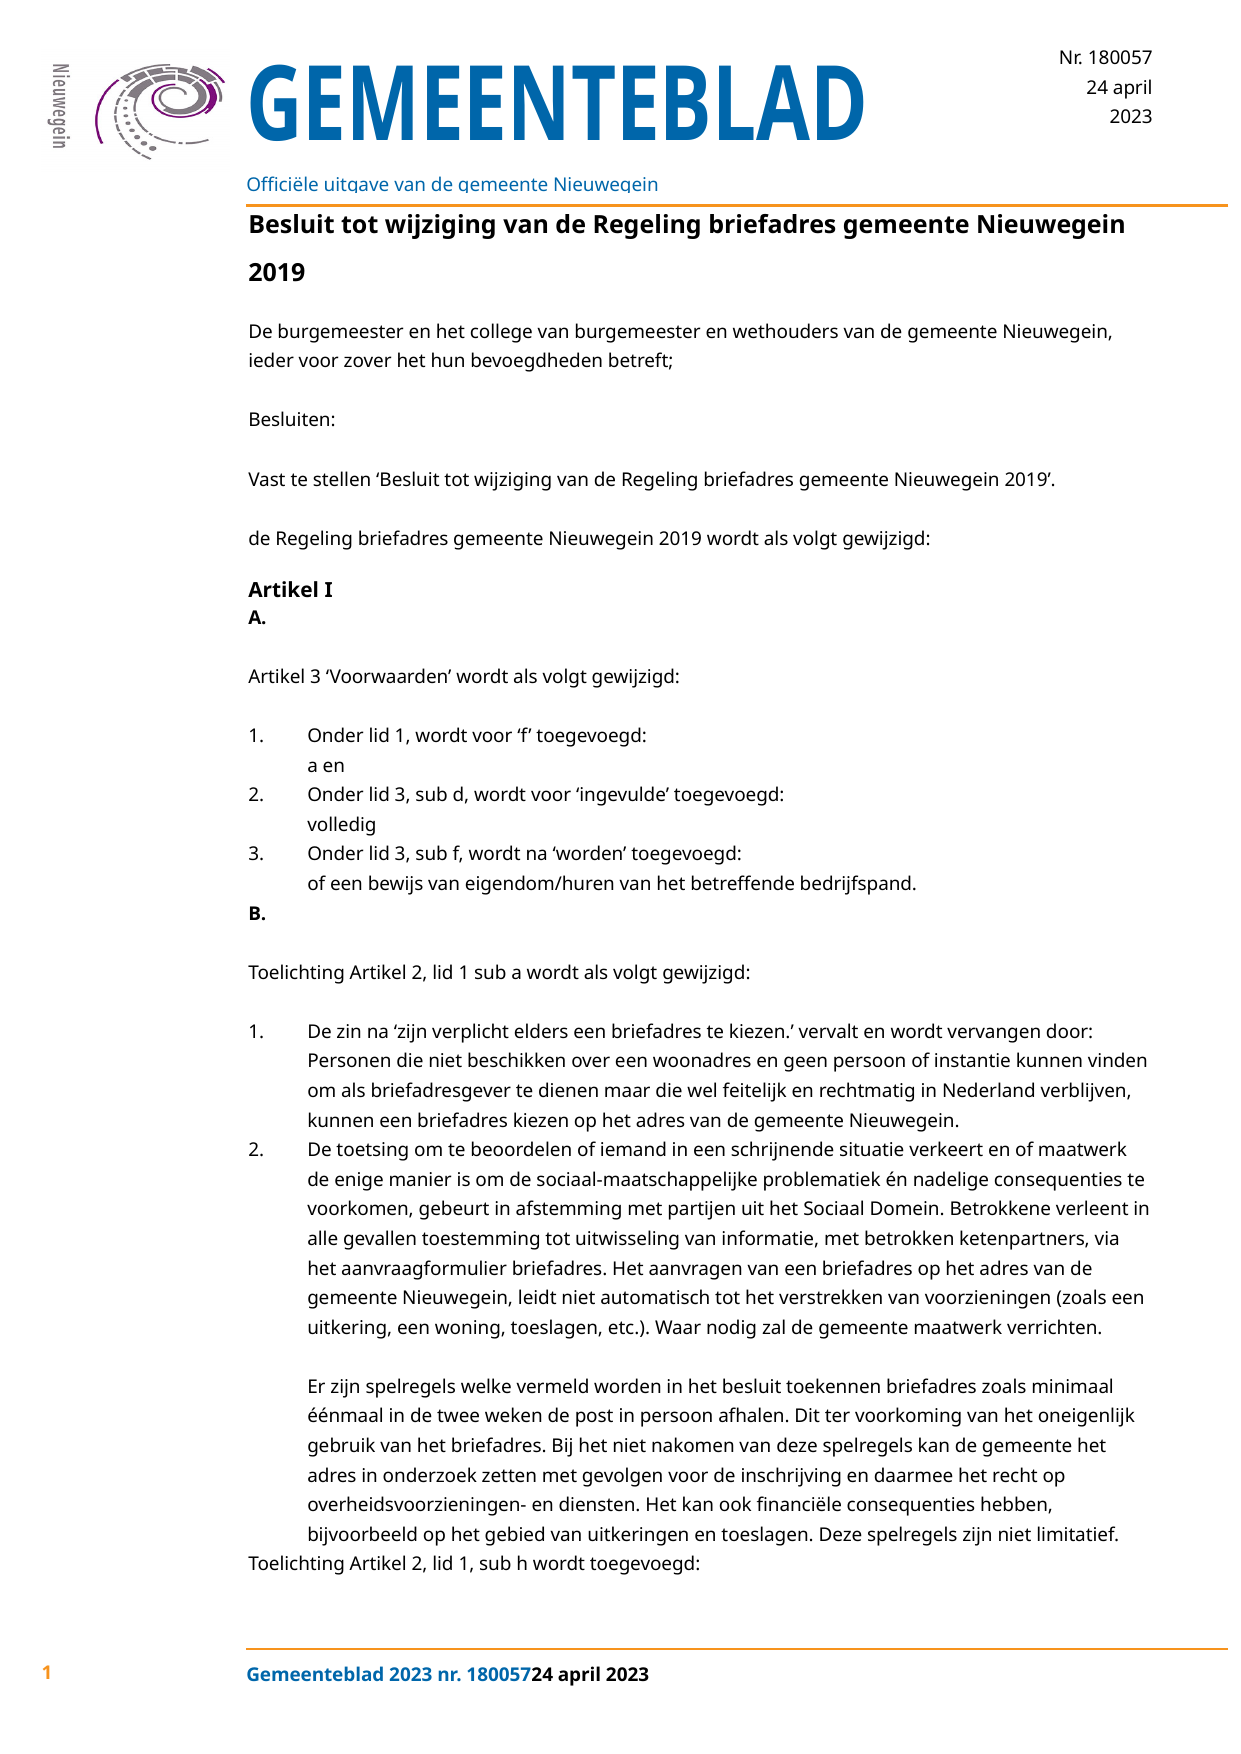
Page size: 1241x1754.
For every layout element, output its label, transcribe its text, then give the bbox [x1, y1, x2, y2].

text Vast te stellen ‘Besluit tot wijziging van de Regeling briefadres gemeente Nieuwegein 2019’. [248, 466, 1152, 492]
text de Regeling briefadres gemeente Nieuwegein 2019 wordt als volgt gewijzigd: [248, 525, 1152, 551]
picture [41, 47, 231, 172]
text Artikel 3 ‘Voorwaarden’ wordt als volgt gewijzigd: [248, 663, 1152, 689]
list volledig [248, 811, 1152, 837]
text Besluit tot wijziging van de Regeling briefadres gemeente Nieuwegein 2019 [248, 207, 1152, 288]
list Onder lid 1, wordt voor ‘f’ toegevoegd: [248, 722, 1152, 748]
list De toetsing om te beoordelen of iemand in een schrijnende situatie verkeert en of maatwerk de enige manier is om de sociaal-maatschappelijke problematiek én nadelige consequenties te voorkomen, gebeurt in afstemming met partijen uit het Sociaal Domein. Betrokkene verleent in alle gevallen toestemming tot uitwisseling van informatie, met betrokken ketenpartners, via het aanvraagformulier briefadres. Het aanvragen van een briefadres op het adres van de gemeente Nieuwegein, leidt niet automatisch tot het verstrekken van voorzieningen (zoals een uitkering, een woning, toeslagen, etc.). Waar nodig zal de gemeente maatwerk verrichten. [248, 1136, 1152, 1339]
text Toelichting Artikel 2, lid 1, sub h wordt toegevoegd: [248, 1551, 1152, 1576]
list Onder lid 3, sub d, wordt voor ‘ingevulde’ toegevoegd: [248, 781, 1152, 807]
text A. [248, 604, 1152, 629]
list a en [248, 752, 1152, 777]
text De burgemeester en het college van burgemeester en wethouders van de gemeente Nieuwegein, ieder voor zover het hun bevoegdheden betreft; [248, 318, 1152, 373]
list Onder lid 3, sub f, wordt na ‘worden’ toegevoegd: [248, 841, 1152, 866]
text Besluiten: [248, 407, 1152, 432]
text Toelichting Artikel 2, lid 1 sub a wordt als volgt gewijzigd: [248, 959, 1152, 984]
text Artikel I [248, 575, 1152, 604]
text B. [248, 900, 1152, 925]
list Personen die niet beschikken over een woonadres en geen persoon of instantie kunnen vinden om als briefadresgever te dienen maar die wel feitelijk en rechtmatig in Nederland verblijven, kunnen een briefadres kiezen op het adres van de gemeente Nieuwegein. [248, 1048, 1152, 1132]
list Er zijn spelregels welke vermeld worden in het besluit toekennen briefadres zoals minimaal éénmaal in de twee weken de post in persoon afhalen. Dit ter voorkoming van het oneigenlijk gebruik van het briefadres. Bij het niet nakomen van deze spelregels kan de gemeente het adres in onderzoek zetten met gevolgen voor de inschrijving en daarmee het recht op overheidsvoorzieningen- en diensten. Het kan ook financiële consequenties hebben, bijvoorbeeld op het gebied van uitkeringen en toeslagen. Deze spelregels zijn niet limitatief. [248, 1373, 1152, 1547]
list De zin na ‘zijn verplicht elders een briefadres te kiezen.’ vervalt en wordt vervangen door: [248, 1018, 1152, 1044]
list of een bewijs van eigendom/huren van het betreffende bedrijfspand. [248, 870, 1152, 896]
